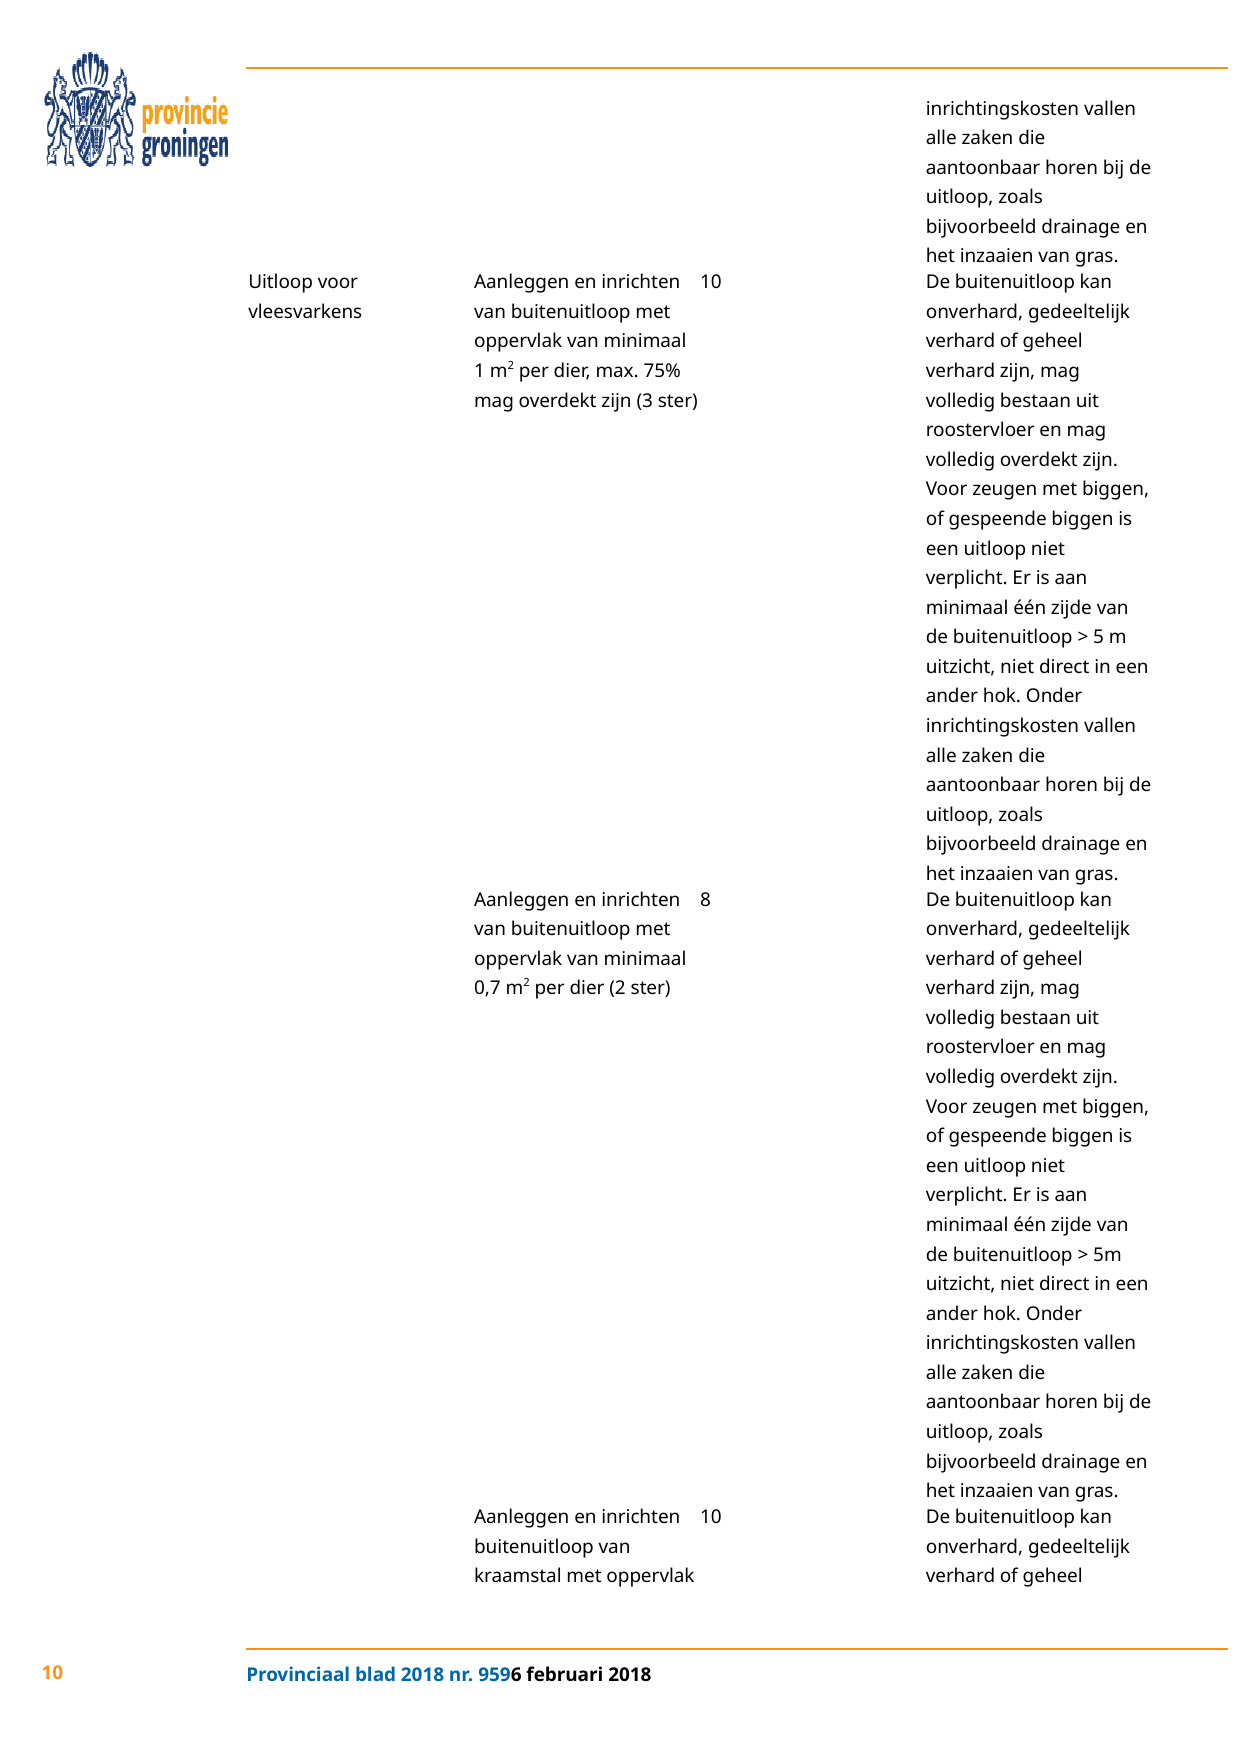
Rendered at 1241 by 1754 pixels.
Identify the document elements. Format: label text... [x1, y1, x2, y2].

table_cell De buitenuitloop kan onverhard, gedeeltelijk verhard of geheel verhard zijn, mag volledig bestaan uit roostervloer en mag volledig overdekt zijn. Voor zeugen met biggen, of gespeende biggen is een uitloop niet verplicht. Er is aan minimaal één zijde van de buitenuitloop > 5 m uitzicht, niet direct in een ander hok. Onder inrichtingskosten vallen alle zaken die aantoonbaar horen bij de uitloop, zoals bijvoorbeeld drainage en het inzaaien van gras. [926, 269, 1152, 886]
table_cell [248, 1503, 474, 1588]
table_cell [474, 95, 700, 268]
table_cell 8 [700, 886, 926, 1503]
table_cell Aanleggen en inrichten van buitenuitloop met oppervlak van minimaal 0,7 m2 per dier (2 ster) [474, 886, 700, 1503]
table_cell Aanleggen en inrichten van buitenuitloop met oppervlak van minimaal 1 m2 per dier, max. 75% mag overdekt zijn (3 ster) [474, 269, 700, 886]
table_cell Aanleggen en inrichten buitenuitloop van kraamstal met oppervlak [474, 1503, 700, 1588]
table_cell 10 [700, 269, 926, 886]
table_cell 10 [700, 1503, 926, 1588]
picture [41, 47, 231, 172]
table_cell [248, 886, 474, 1503]
table_cell De buitenuitloop kan onverhard, gedeeltelijk verhard of geheel verhard zijn, mag volledig bestaan uit roostervloer en mag volledig overdekt zijn. Voor zeugen met biggen, of gespeende biggen is een uitloop niet verplicht. Er is aan minimaal één zijde van de buitenuitloop > 5m uitzicht, niet direct in een ander hok. Onder inrichtingskosten vallen alle zaken die aantoonbaar horen bij de uitloop, zoals bijvoorbeeld drainage en het inzaaien van gras. [926, 886, 1152, 1503]
table_cell De buitenuitloop kan onverhard, gedeeltelijk verhard of geheel [926, 1503, 1152, 1588]
table_cell Uitloop voor vleesvarkens [248, 269, 474, 886]
table_cell [248, 95, 474, 268]
table_cell [700, 95, 926, 268]
table_cell inrichtingskosten vallen alle zaken die aantoonbaar horen bij de uitloop, zoals bijvoorbeeld drainage en het inzaaien van gras. [926, 95, 1152, 268]
